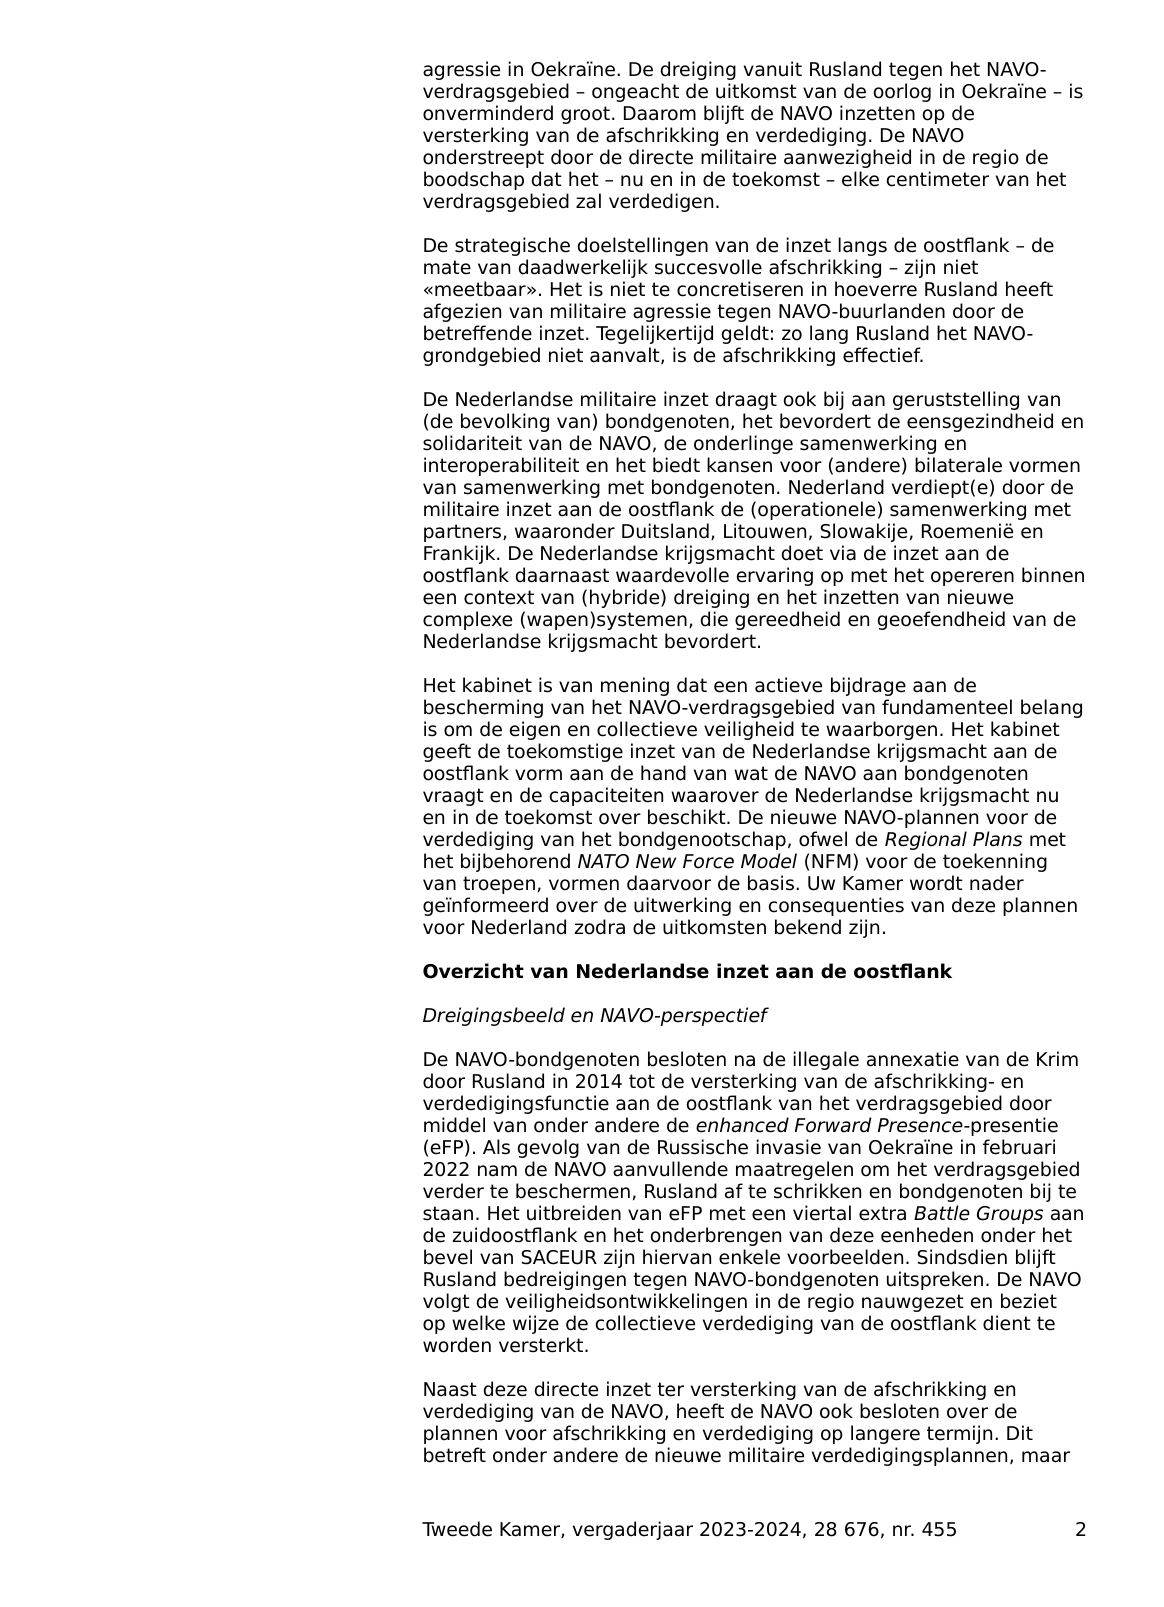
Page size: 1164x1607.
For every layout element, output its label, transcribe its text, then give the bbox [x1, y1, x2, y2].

subtitle Overzicht van Nederlandse inzet aan de oostflank [422, 961, 1087, 983]
text agressie in Oekraïne. De dreiging vanuit Rusland tegen het NAVO-verdragsgebied – ongeacht de uitkomst van de oorlog in Oekraïne – is onverminderd groot. Daarom blijft de NAVO inzetten op de versterking van de afschrikking en verdediging. De NAVO onderstreept door de directe militaire aanwezigheid in de regio de boodschap dat het – nu en in de toekomst – elke centimeter van het verdragsgebied zal verdedigen. [422, 59, 1087, 213]
text Naast deze directe inzet ter versterking van de afschrikking en verdediging van de NAVO, heeft de NAVO ook besloten over de plannen voor afschrikking en verdediging op langere termijn. Dit betreft onder andere de nieuwe militaire verdedigingsplannen, maar [422, 1379, 1087, 1467]
subtitle Dreigingsbeeld en NAVO-perspectief [422, 1005, 1087, 1027]
text De strategische doelstellingen van de inzet langs de oostflank – de mate van daadwerkelijk succesvolle afschrikking – zijn niet «meetbaar». Het is niet te concretiseren in hoeverre Rusland heeft afgezien van militaire agressie tegen NAVO-buurlanden door de betreffende inzet. Tegelijkertijd geldt: zo lang Rusland het NAVO-grondgebied niet aanvalt, is de afschrikking effectief. [422, 235, 1087, 367]
text De NAVO-bondgenoten besloten na de illegale annexatie van de Krim door Rusland in 2014 tot de versterking van de afschrikking- en verdedigingsfunctie aan de oostflank van het verdragsgebied door middel van onder andere de enhanced Forward Presence-presentie (eFP). Als gevolg van de Russische invasie van Oekraïne in februari 2022 nam de NAVO aanvullende maatregelen om het verdragsgebied verder te beschermen, Rusland af te schrikken en bondgenoten bij te staan. Het uitbreiden van eFP met een viertal extra Battle Groups aan de zuidoostflank en het onderbrengen van deze eenheden onder het bevel van SACEUR zijn hiervan enkele voorbeelden. Sindsdien blijft Rusland bedreigingen tegen NAVO-bondgenoten uitspreken. De NAVO volgt de veiligheidsontwikkelingen in de regio nauwgezet en beziet op welke wijze de collectieve verdediging van de oostflank dient te worden versterkt. [422, 1049, 1087, 1357]
text De Nederlandse militaire inzet draagt ook bij aan geruststelling van (de bevolking van) bondgenoten, het bevordert de eensgezindheid en solidariteit van de NAVO, de onderlinge samenwerking en interoperabiliteit en het biedt kansen voor (andere) bilaterale vormen van samenwerking met bondgenoten. Nederland verdiept(e) door de militaire inzet aan de oostflank de (operationele) samenwerking met partners, waaronder Duitsland, Litouwen, Slowakije, Roemenië en Frankijk. De Nederlandse krijgsmacht doet via de inzet aan de oostflank daarnaast waardevolle ervaring op met het opereren binnen een context van (hybride) dreiging en het inzetten van nieuwe complexe (wapen)systemen, die gereedheid en geoefendheid van de Nederlandse krijgsmacht bevordert. [422, 389, 1087, 653]
text Het kabinet is van mening dat een actieve bijdrage aan de bescherming van het NAVO-verdragsgebied van fundamenteel belang is om de eigen en collectieve veiligheid te waarborgen. Het kabinet geeft de toekomstige inzet van de Nederlandse krijgsmacht aan de oostflank vorm aan de hand van wat de NAVO aan bondgenoten vraagt en de capaciteiten waarover de Nederlandse krijgsmacht nu en in de toekomst over beschikt. De nieuwe NAVO-plannen voor de verdediging van het bondgenootschap, ofwel de Regional Plans met het bijbehorend NATO New Force Model (NFM) voor de toekenning van troepen, vormen daarvoor de basis. Uw Kamer wordt nader geïnformeerd over de uitwerking en consequenties van deze plannen voor Nederland zodra de uitkomsten bekend zijn. [422, 675, 1087, 939]
